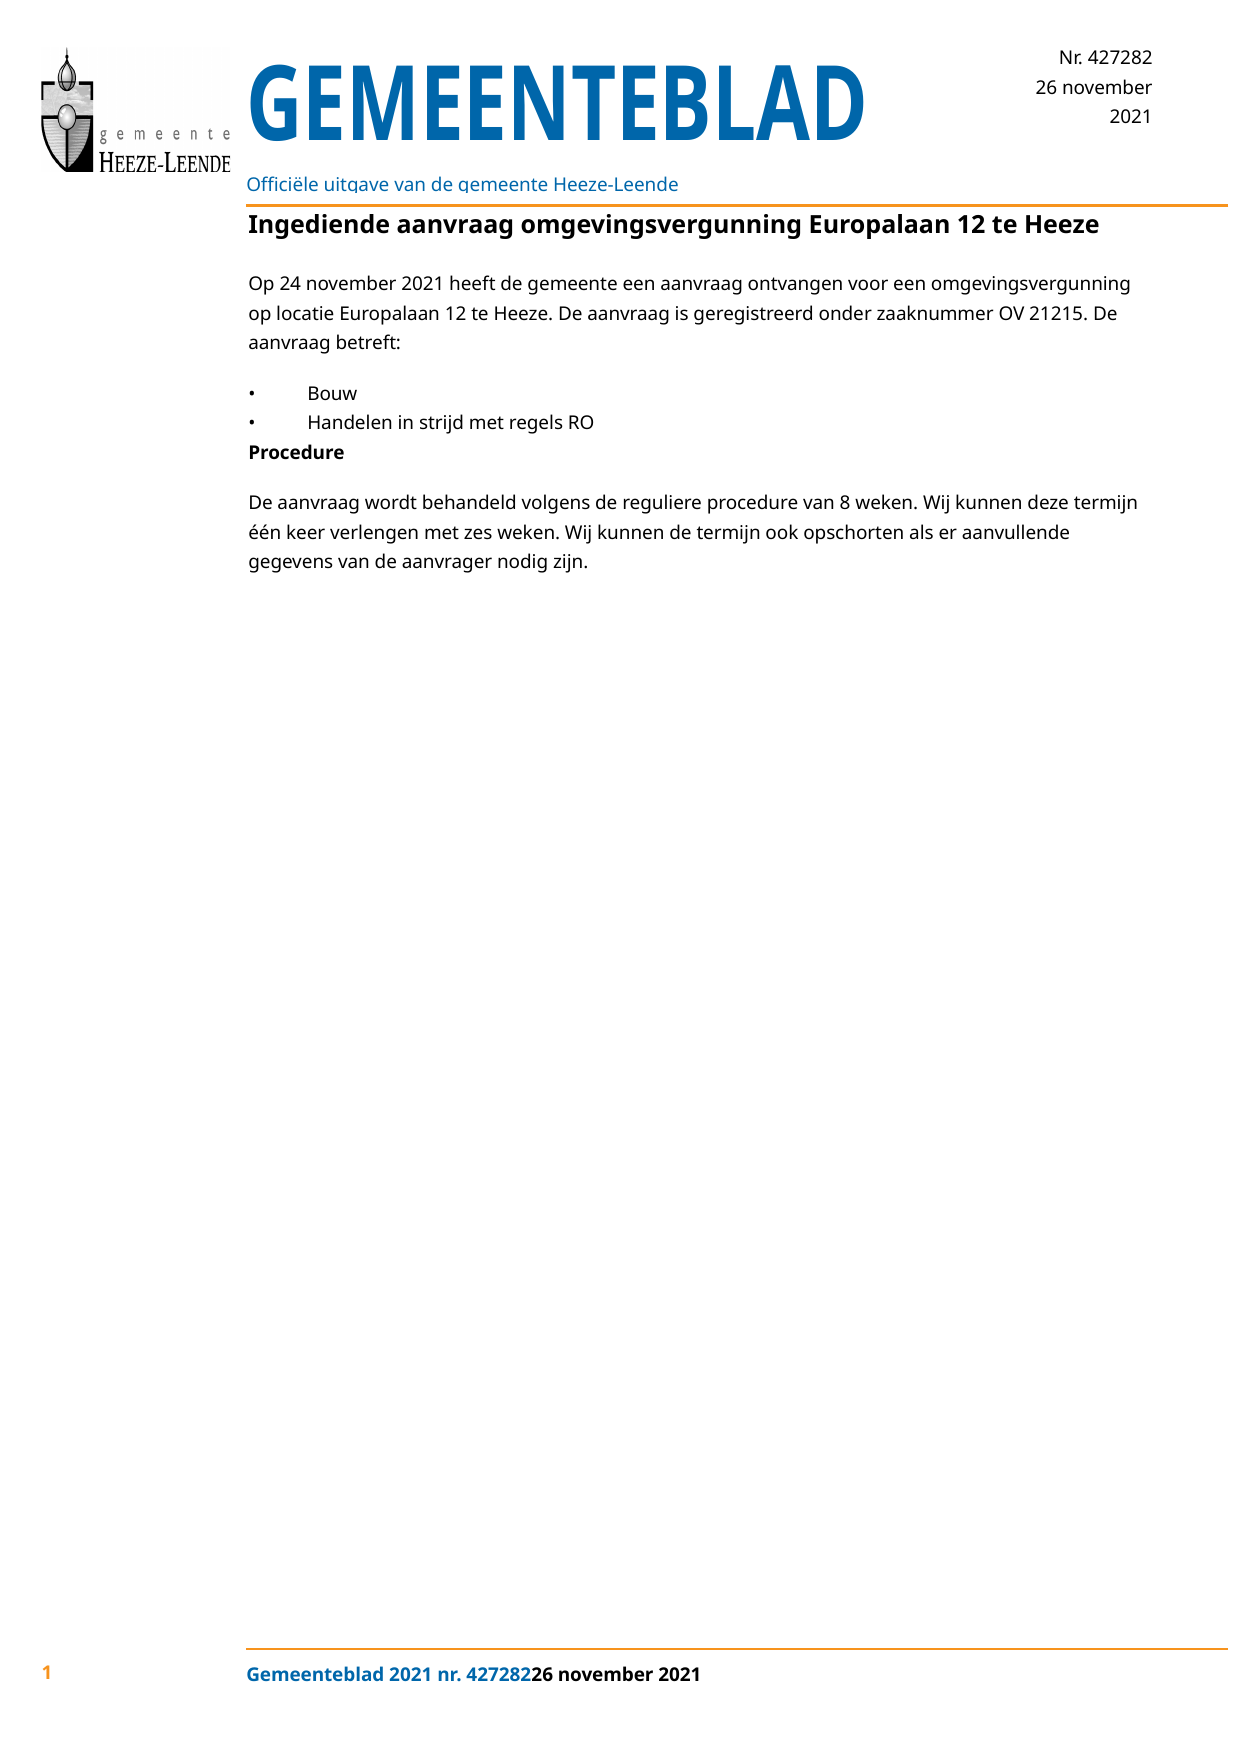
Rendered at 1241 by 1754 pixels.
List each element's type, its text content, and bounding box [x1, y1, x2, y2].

text Ingediende aanvraag omgevingsvergunning Europalaan 12 te Heeze [248, 207, 1152, 241]
text Op 24 november 2021 heeft de gemeente een aanvraag ontvangen voor een omgevingsvergunning op locatie Europalaan 12 te Heeze. De aanvraag is geregistreerd onder zaaknummer OV 21215. De aanvraag betreft: [248, 270, 1152, 355]
picture [41, 47, 231, 172]
text Procedure [248, 439, 1152, 465]
list Bouw [248, 380, 1152, 406]
text De aanvraag wordt behandeld volgens de reguliere procedure van 8 weken. Wij kunnen deze termijn één keer verlengen met zes weken. Wij kunnen de termijn ook opschorten als er aanvullende gegevens van de aanvrager nodig zijn. [248, 489, 1152, 574]
list Handelen in strijd met regels RO [248, 409, 1152, 435]
